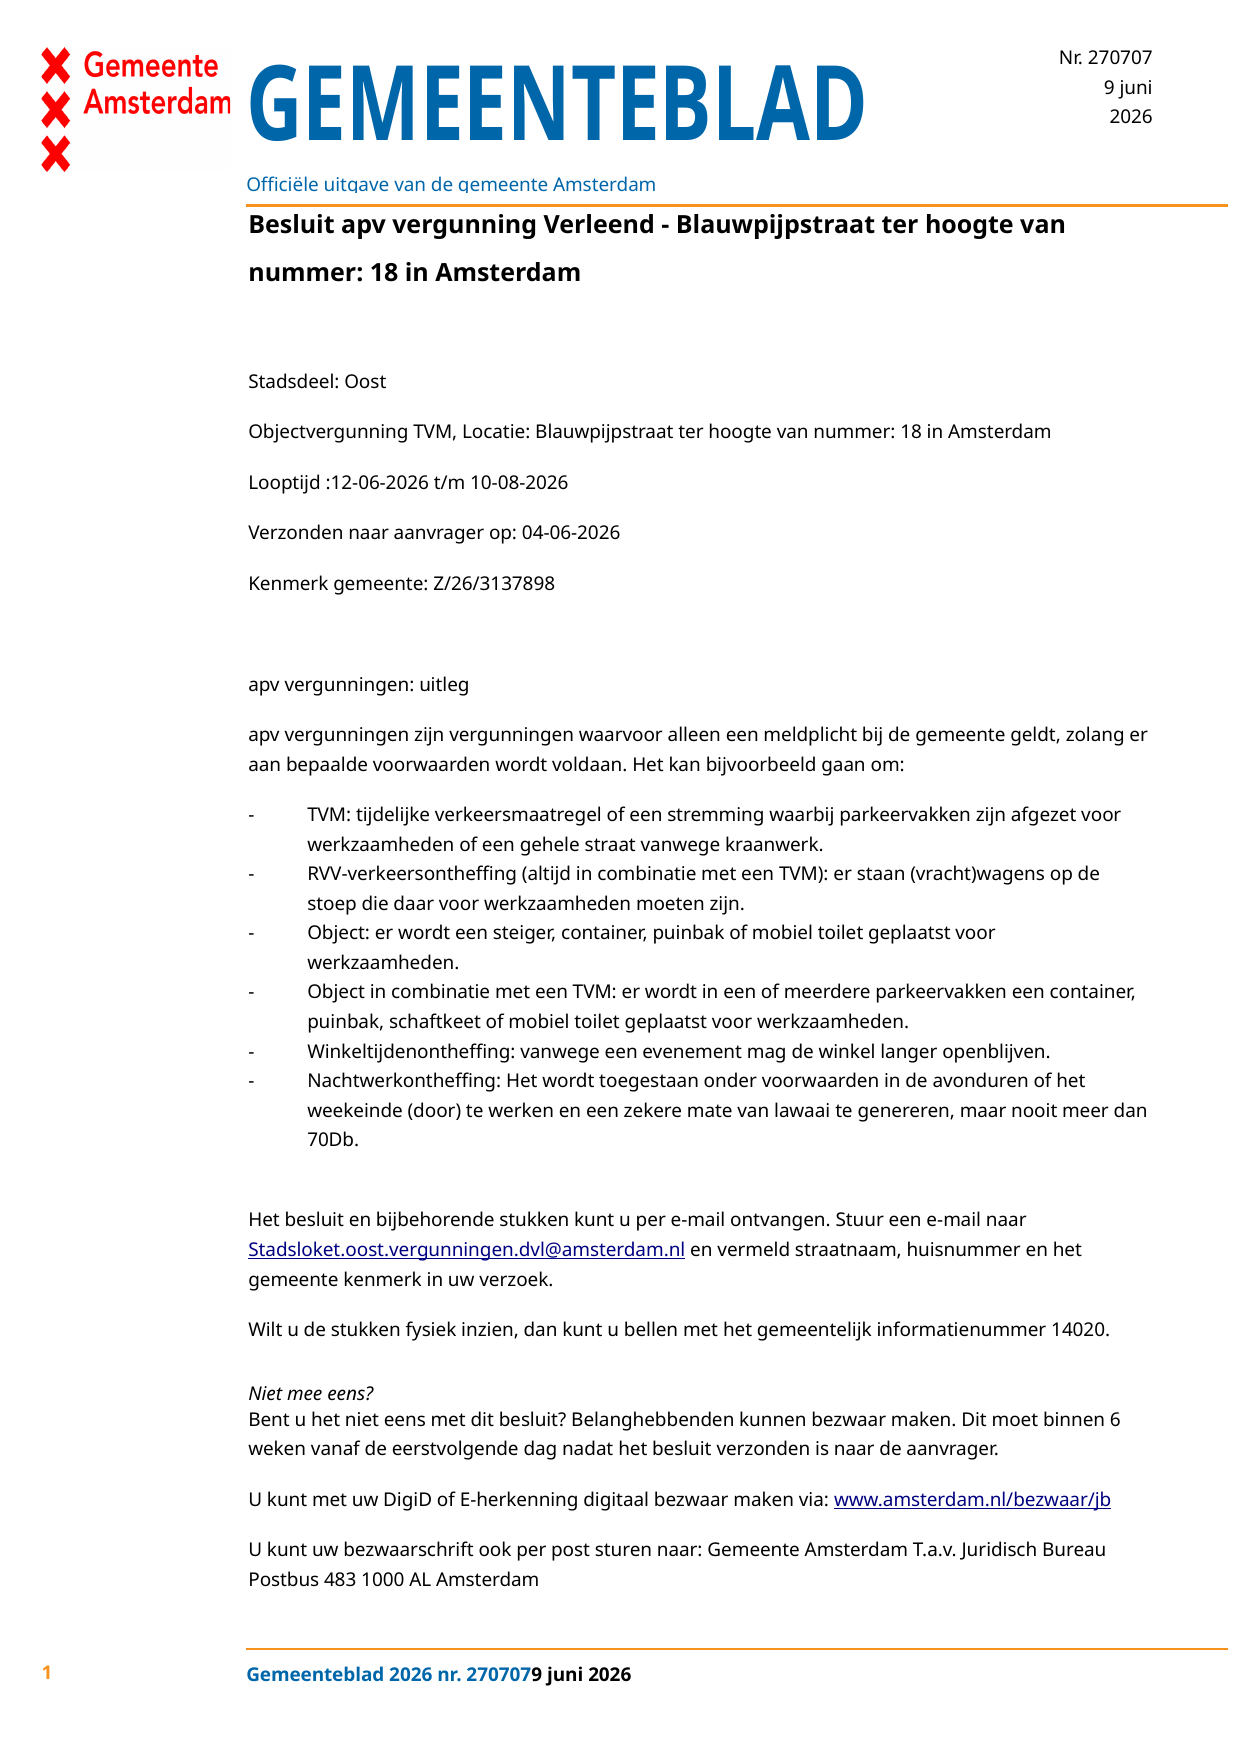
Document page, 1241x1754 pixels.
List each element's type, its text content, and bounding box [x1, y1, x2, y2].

text Niet mee eens? [248, 1380, 1152, 1406]
text Bent u het niet eens met dit besluit? Belanghebbenden kunnen bezwaar maken. Dit moet binnen 6 weken vanaf de eerstvolgende dag nadat het besluit verzonden is naar de aanvrager. [248, 1406, 1152, 1461]
list Object in combinatie met een TVM: er wordt in een of meerdere parkeervakken een container, puinbak, schaftkeet of mobiel toilet geplaatst voor werkzaamheden. [248, 979, 1152, 1034]
text Het besluit en bijbehorende stukken kunt u per e-mail ontvangen. Stuur een e-mail naar Stadsloket.oost.vergunningen.dvl@amsterdam.nl en vermeld straatnaam, huisnummer en het gemeente kenmerk in uw verzoek. [248, 1207, 1152, 1292]
picture [41, 47, 231, 172]
list Object: er wordt een steiger, container, puinbak of mobiel toilet geplaatst voor werkzaamheden. [248, 919, 1152, 975]
text apv vergunningen: uitleg [248, 671, 1152, 697]
text Verzonden naar aanvrager op: 04-06-2026 [248, 519, 1152, 545]
text Besluit apv vergunning Verleend - Blauwpijpstraat ter hoogte van nummer: 18 in Amsterdam [248, 207, 1152, 288]
list TVM: tijdelijke verkeersmaatregel of een stremming waarbij parkeervakken zijn afgezet voor werkzaamheden of een gehele straat vanwege kraanwerk. [248, 801, 1152, 857]
text Kenmerk gemeente: Z/26/3137898 [248, 570, 1152, 596]
text Looptijd :12-06-2026 t/m 10-08-2026 [248, 469, 1152, 495]
list Nachtwerkontheffing: Het wordt toegestaan onder voorwaarden in de avonduren of het weekeinde (door) te werken en een zekere mate van lawaai te genereren, maar nooit meer dan 70Db. [248, 1067, 1152, 1152]
text U kunt uw bezwaarschrift ook per post sturen naar: Gemeente Amsterdam T.a.v. Juridisch Bureau Postbus 483 1000 AL Amsterdam [248, 1536, 1152, 1592]
text Objectvergunning TVM, Locatie: Blauwpijpstraat ter hoogte van nummer: 18 in Amsterdam [248, 419, 1152, 444]
text U kunt met uw DigiD of E-herkenning digitaal bezwaar maken via: www.amsterdam.nl/bezwaar/jb [248, 1486, 1152, 1512]
list RVV-verkeersontheffing (altijd in combinatie met een TVM): er staan (vracht)wagens op de stoep die daar voor werkzaamheden moeten zijn. [248, 860, 1152, 916]
text Stadsdeel: Oost [248, 368, 1152, 394]
text Wilt u de stukken fysiek inzien, dan kunt u bellen met het gemeentelijk informatienummer 14020. [248, 1316, 1152, 1342]
list Winkeltijdenontheffing: vanwege een evenement mag de winkel langer openblijven. [248, 1038, 1152, 1064]
text apv vergunningen zijn vergunningen waarvoor alleen een meldplicht bij de gemeente geldt, zolang er aan bepaalde voorwaarden wordt voldaan. Het kan bijvoorbeeld gaan om: [248, 721, 1152, 777]
